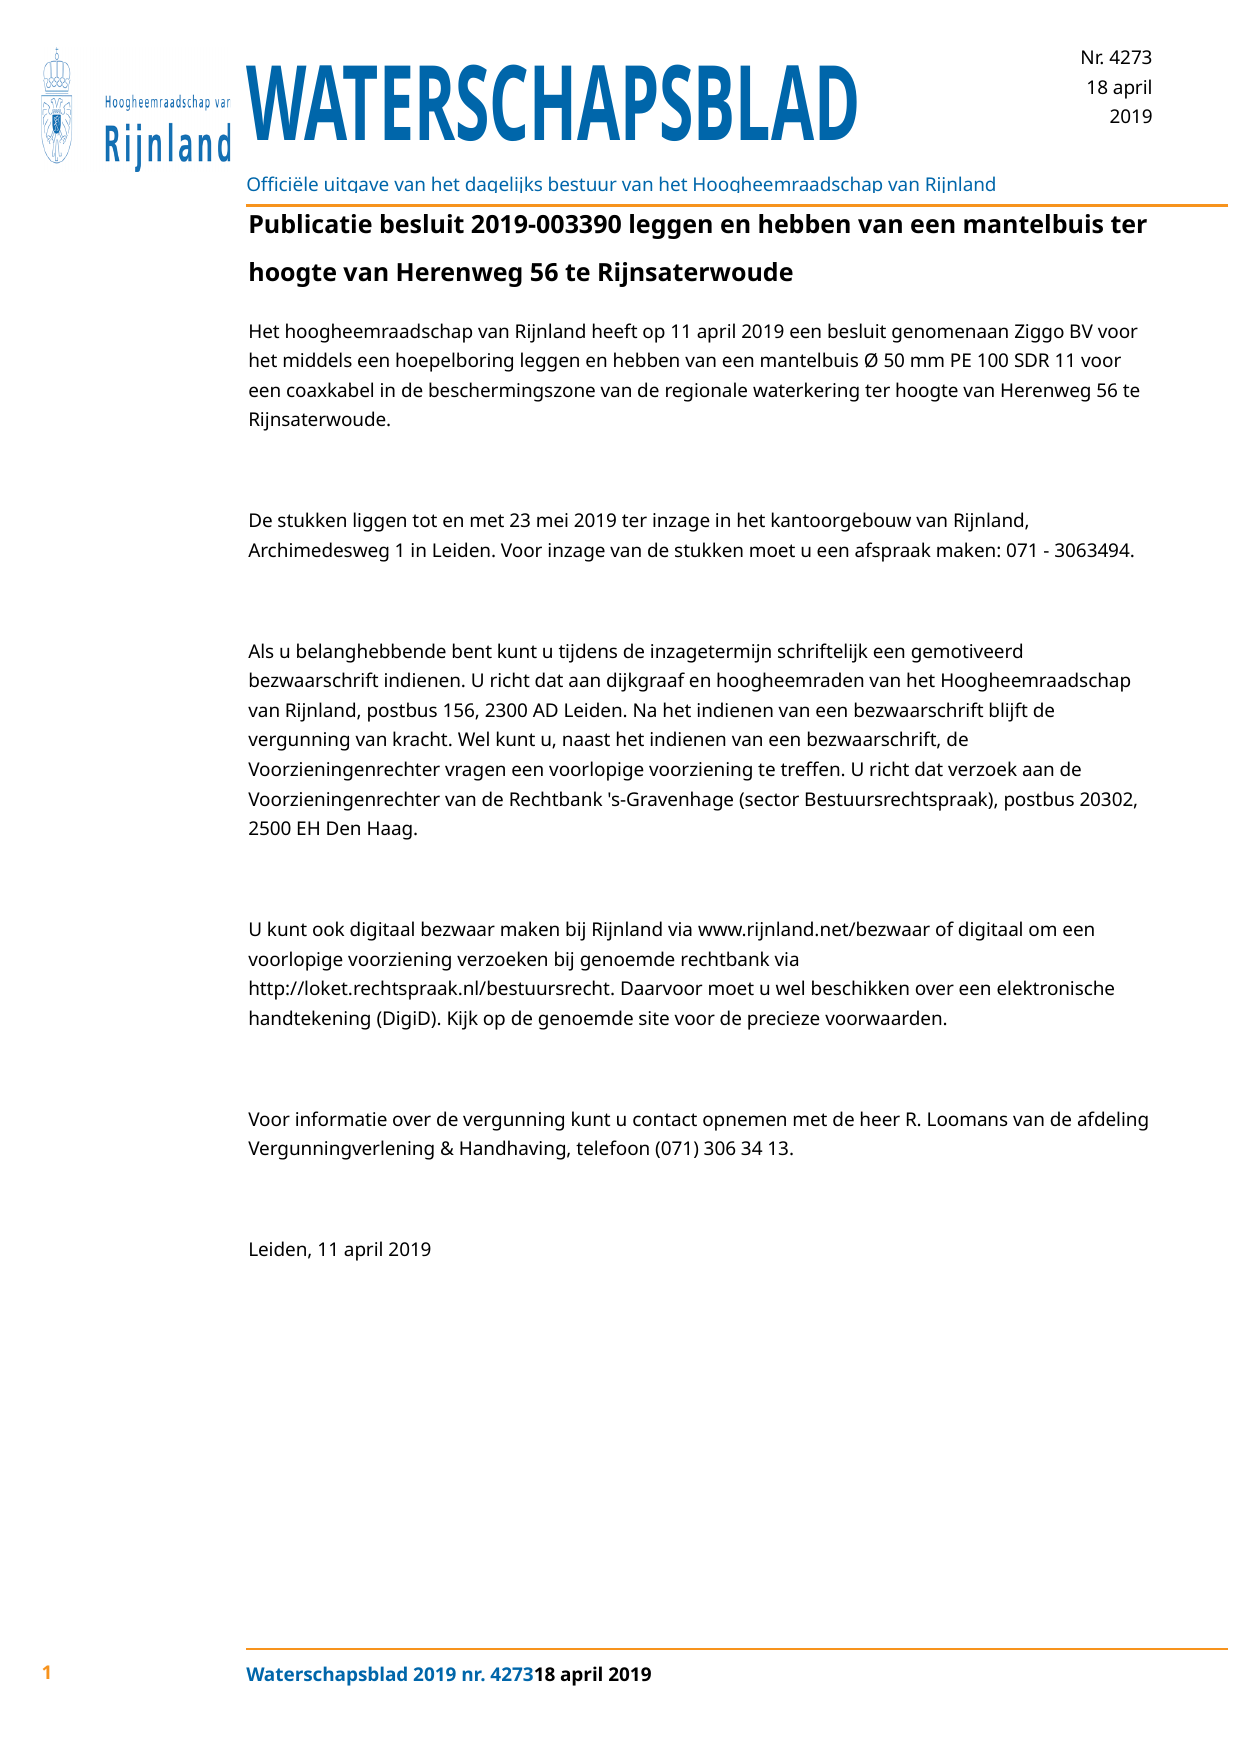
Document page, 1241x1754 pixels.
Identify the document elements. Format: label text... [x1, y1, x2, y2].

text Voor informatie over de vergunning kunt u contact opnemen met de heer R. Loomans van de afdeling Vergunningverlening & Handhaving, telefoon (071) 306 34 13. [248, 1106, 1152, 1161]
text Publicatie besluit 2019-003390 leggen en hebben van een mantelbuis ter hoogte van Herenweg 56 te Rijnsaterwoude [248, 207, 1152, 288]
picture [41, 47, 231, 172]
text Het hoogheemraadschap van Rijnland heeft op 11 april 2019 een besluit genomenaan Ziggo BV voor het middels een hoepelboring leggen en hebben van een mantelbuis Ø 50 mm PE 100 SDR 11 voor een coaxkabel in de beschermingszone van de regionale waterkering ter hoogte van Herenweg 56 te Rijnsaterwoude. [248, 318, 1152, 432]
text Leiden, 11 april 2019 [248, 1236, 1152, 1262]
text U kunt ook digitaal bezwaar maken bij Rijnland via www.rijnland.net/bezwaar of digitaal om een voorlopige voorziening verzoeken bij genoemde rechtbank via http://loket.rechtspraak.nl/bestuursrecht. Daarvoor moet u wel beschikken over een elektronische handtekening (DigiD). Kijk op de genoemde site voor de precieze voorwaarden. [248, 916, 1152, 1031]
text Als u belanghebbende bent kunt u tijdens de inzagetermijn schriftelijk een gemotiveerd bezwaarschrift indienen. U richt dat aan dijkgraaf en hoogheemraden van het Hoogheemraadschap van Rijnland, postbus 156, 2300 AD Leiden. Na het indienen van een bezwaarschrift blijft de vergunning van kracht. Wel kunt u, naast het indienen van een bezwaarschrift, de Voorzieningenrechter vragen een voorlopige voorziening te treffen. U richt dat verzoek aan de Voorzieningenrechter van de Rechtbank 's-Gravenhage (sector Bestuursrechtspraak), postbus 20302, 2500 EH Den Haag. [248, 638, 1152, 841]
text De stukken liggen tot en met 23 mei 2019 ter inzage in het kantoorgebouw van Rijnland, Archimedesweg 1 in Leiden. Voor inzage van de stukken moet u een afspraak maken: 071 - 3063494. [248, 507, 1152, 563]
